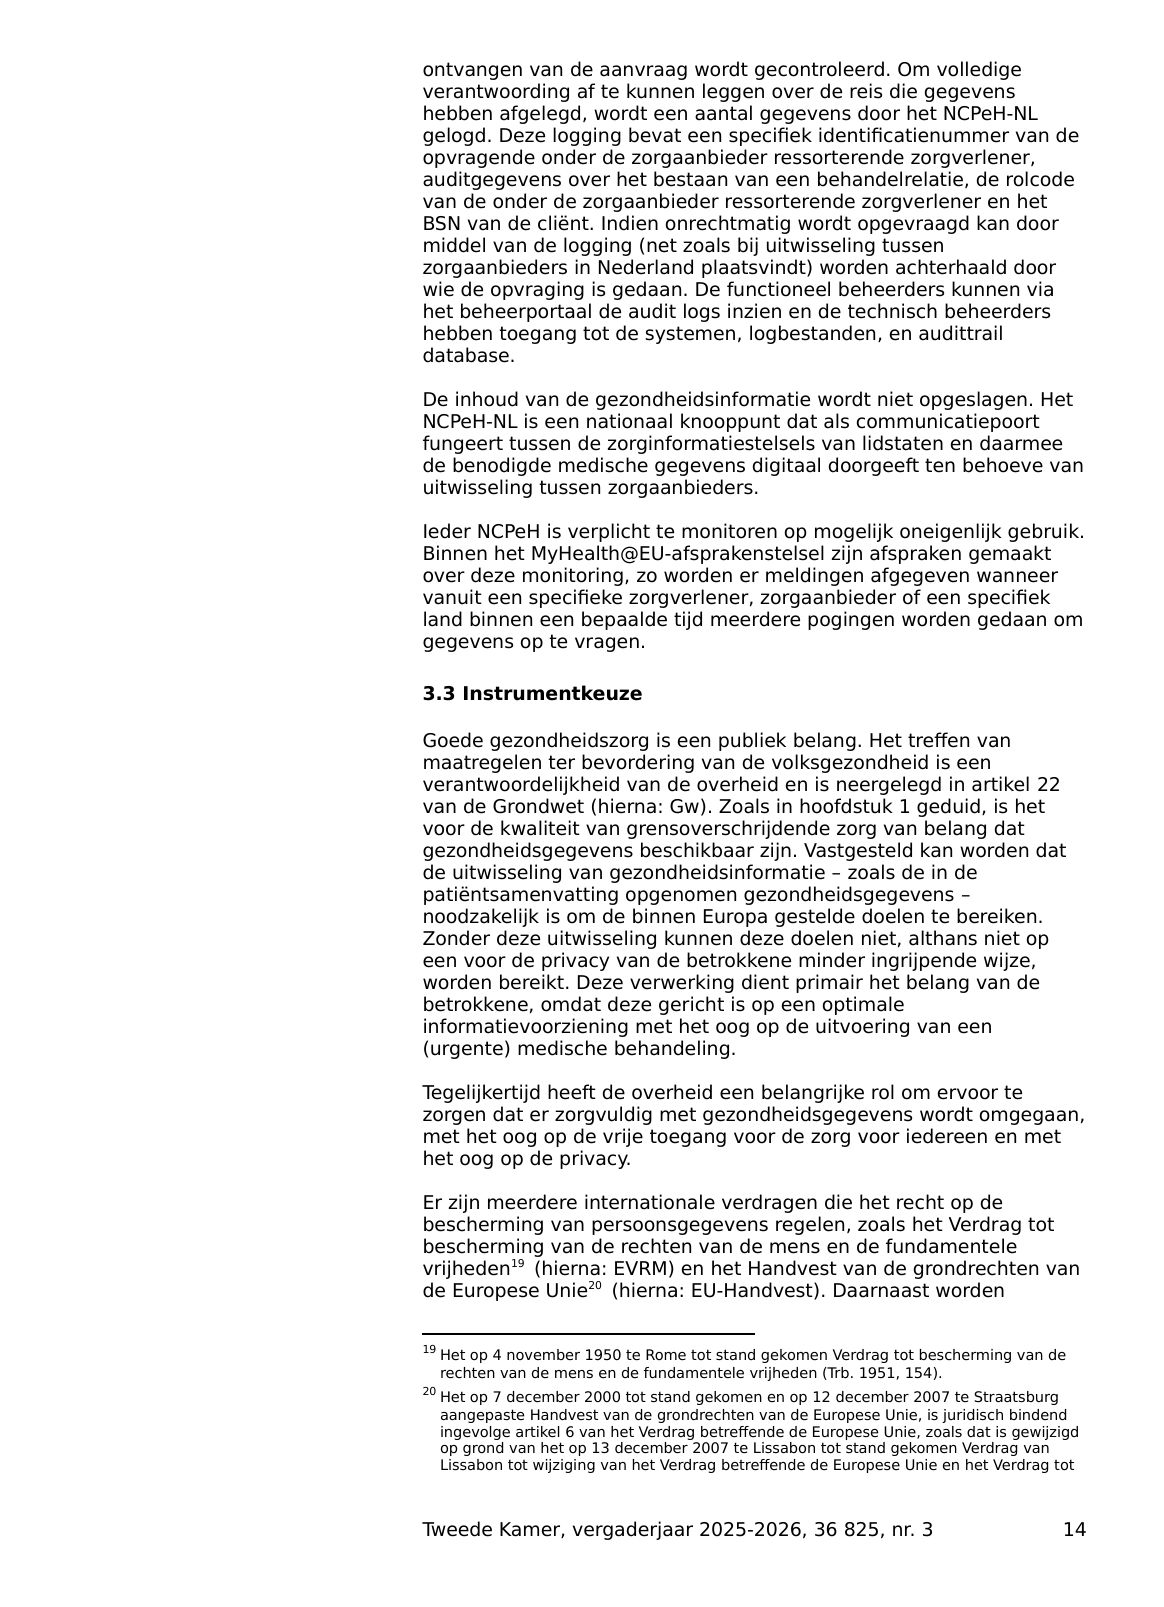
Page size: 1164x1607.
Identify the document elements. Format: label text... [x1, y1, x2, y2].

text Er zijn meerdere internationale verdragen die het recht op de bescherming van persoonsgegevens regelen, zoals het Verdrag tot bescherming van de rechten van de mens en de fundamentele vrijheden (hierna: EVRM) en het Handvest van de grondrechten van de Europese Unie (hierna: EU-Handvest). Daarnaast worden [422, 1192, 1087, 1302]
text Het op 4 november 1950 te Rome tot stand gekomen Verdrag tot bescherming van de rechten van de mens en de fundamentele vrijheden (Trb. 1951, 154). [422, 1343, 1087, 1382]
text Ieder NCPeH is verplicht te monitoren op mogelijk oneigenlijk gebruik. Binnen het MyHealth@EU-afsprakenstelsel zijn afspraken gemaakt over deze monitoring, zo worden er meldingen afgegeven wanneer vanuit een specifieke zorgverlener, zorgaanbieder of een specifiek land binnen een bepaalde tijd meerdere pogingen worden gedaan om gegevens op te vragen. [422, 521, 1087, 653]
text De inhoud van de gezondheidsinformatie wordt niet opgeslagen. Het NCPeH-NL is een nationaal knooppunt dat als communicatiepoort fungeert tussen de zorginformatiestelsels van lidstaten en daarmee de benodigde medische gegevens digitaal doorgeeft ten behoeve van uitwisseling tussen zorgaanbieders. [422, 389, 1087, 499]
text ontvangen van de aanvraag wordt gecontroleerd. Om volledige verantwoording af te kunnen leggen over de reis die gegevens hebben afgelegd, wordt een aantal gegevens door het NCPeH-NL gelogd. Deze logging bevat een specifiek identificatienummer van de opvragende onder de zorgaanbieder ressorterende zorgverlener, auditgegevens over het bestaan van een behandelrelatie, de rolcode van de onder de zorgaanbieder ressorterende zorgverlener en het BSN van de cliënt. Indien onrechtmatig wordt opgevraagd kan door middel van de logging (net zoals bij uitwisseling tussen zorgaanbieders in Nederland plaatsvindt) worden achterhaald door wie de opvraging is gedaan. De functioneel beheerders kunnen via het beheerportaal de audit logs inzien en de technisch beheerders hebben toegang tot de systemen, logbestanden, en audittrail database. [422, 59, 1087, 367]
subtitle 3.3 Instrumentkeuze [422, 683, 1087, 705]
text Tegelijkertijd heeft de overheid een belangrijke rol om ervoor te zorgen dat er zorgvuldig met gezondheidsgegevens wordt omgegaan, met het oog op de vrije toegang voor de zorg voor iedereen en met het oog op de privacy. [422, 1082, 1087, 1170]
text Het op 7 december 2000 tot stand gekomen en op 12 december 2007 te Straatsburg aangepaste Handvest van de grondrechten van de Europese Unie, is juridisch bindend ingevolge artikel 6 van het Verdrag betreffende de Europese Unie, zoals dat is gewijzigd op grond van het op 13 december 2007 te Lissabon tot stand gekomen Verdrag van Lissabon tot wijziging van het Verdrag betreffende de Europese Unie en het Verdrag tot [422, 1385, 1087, 1474]
text Goede gezondheidszorg is een publiek belang. Het treffen van maatregelen ter bevordering van de volksgezondheid is een verantwoordelijkheid van de overheid en is neergelegd in artikel 22 van de Grondwet (hierna: Gw). Zoals in hoofdstuk 1 geduid, is het voor de kwaliteit van grensoverschrijdende zorg van belang dat gezondheidsgegevens beschikbaar zijn. Vastgesteld kan worden dat de uitwisseling van gezondheidsinformatie – zoals de in de patiëntsamenvatting opgenomen gezondheidsgegevens – noodzakelijk is om de binnen Europa gestelde doelen te bereiken. Zonder deze uitwisseling kunnen deze doelen niet, althans niet op een voor de privacy van de betrokkene minder ingrijpende wijze, worden bereikt. Deze verwerking dient primair het belang van de betrokkene, omdat deze gericht is op een optimale informatievoorziening met het oog op de uitvoering van een (urgente) medische behandeling. [422, 730, 1087, 1059]
